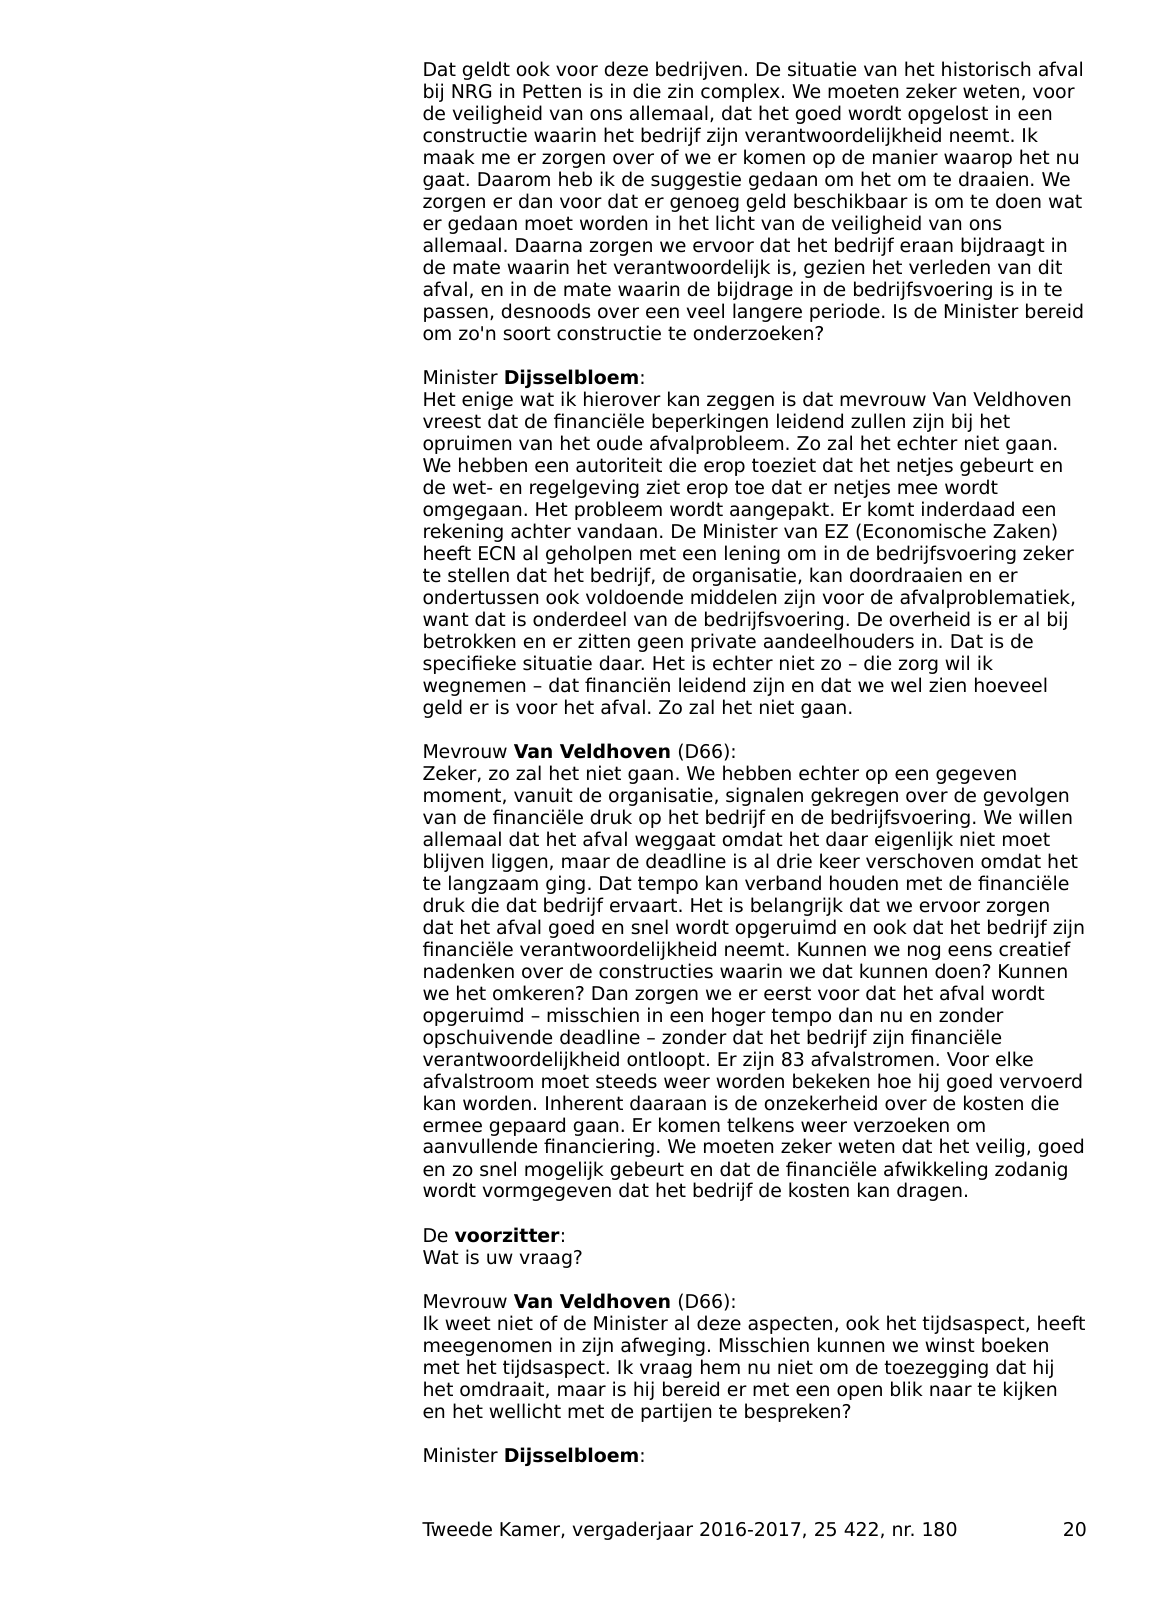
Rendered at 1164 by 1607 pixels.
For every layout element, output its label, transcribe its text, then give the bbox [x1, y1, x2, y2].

text Minister Dijsselbloem: [422, 1445, 1087, 1467]
text Wat is uw vraag? [422, 1247, 1087, 1268]
text Ik weet niet of de Minister al deze aspecten, ook het tijdsaspect, heeft meegenomen in zijn afweging. Misschien kunnen we winst boeken met het tijdsaspect. Ik vraag hem nu niet om de toezegging dat hij het omdraait, maar is hij bereid er met een open blik naar te kijken en het wellicht met de partijen te bespreken? [422, 1313, 1087, 1423]
text Minister Dijsselbloem: [422, 367, 1087, 389]
text Zeker, zo zal het niet gaan. We hebben echter op een gegeven moment, vanuit de organisatie, signalen gekregen over de gevolgen van de financiële druk op het bedrijf en de bedrijfsvoering. We willen allemaal dat het afval weggaat omdat het daar eigenlijk niet moet blijven liggen, maar de deadline is al drie keer verschoven omdat het te langzaam ging. Dat tempo kan verband houden met de financiële druk die dat bedrijf ervaart. Het is belangrijk dat we ervoor zorgen dat het afval goed en snel wordt opgeruimd en ook dat het bedrijf zijn financiële verantwoordelijkheid neemt. Kunnen we nog eens creatief nadenken over de constructies waarin we dat kunnen doen? Kunnen we het omkeren? Dan zorgen we er eerst voor dat het afval wordt opgeruimd – misschien in een hoger tempo dan nu en zonder opschuivende deadline – zonder dat het bedrijf zijn financiële verantwoordelijkheid ontloopt. Er zijn 83 afvalstromen. Voor elke afvalstroom moet steeds weer worden bekeken hoe hij goed vervoerd kan worden. Inherent daaraan is de onzekerheid over de kosten die ermee gepaard gaan. Er komen telkens weer verzoeken om aanvullende financiering. We moeten zeker weten dat het veilig, goed en zo snel mogelijk gebeurt en dat de financiële afwikkeling zodanig wordt vormgegeven dat het bedrijf de kosten kan dragen. [422, 763, 1087, 1202]
text Het enige wat ik hierover kan zeggen is dat mevrouw Van Veldhoven vreest dat de financiële beperkingen leidend zullen zijn bij het opruimen van het oude afvalprobleem. Zo zal het echter niet gaan. We hebben een autoriteit die erop toeziet dat het netjes gebeurt en de wet- en regelgeving ziet erop toe dat er netjes mee wordt omgegaan. Het probleem wordt aangepakt. Er komt inderdaad een rekening achter vandaan. De Minister van EZ (Economische Zaken) heeft ECN al geholpen met een lening om in de bedrijfsvoering zeker te stellen dat het bedrijf, de organisatie, kan doordraaien en er ondertussen ook voldoende middelen zijn voor de afvalproblematiek, want dat is onderdeel van de bedrijfsvoering. De overheid is er al bij betrokken en er zitten geen private aandeelhouders in. Dat is de specifieke situatie daar. Het is echter niet zo – die zorg wil ik wegnemen – dat financiën leidend zijn en dat we wel zien hoeveel geld er is voor het afval. Zo zal het niet gaan. [422, 389, 1087, 719]
text Dat geldt ook voor deze bedrijven. De situatie van het historisch afval bij NRG in Petten is in die zin complex. We moeten zeker weten, voor de veiligheid van ons allemaal, dat het goed wordt opgelost in een constructie waarin het bedrijf zijn verantwoordelijkheid neemt. Ik maak me er zorgen over of we er komen op de manier waarop het nu gaat. Daarom heb ik de suggestie gedaan om het om te draaien. We zorgen er dan voor dat er genoeg geld beschikbaar is om te doen wat er gedaan moet worden in het licht van de veiligheid van ons allemaal. Daarna zorgen we ervoor dat het bedrijf eraan bijdraagt in de mate waarin het verantwoordelijk is, gezien het verleden van dit afval, en in de mate waarin de bijdrage in de bedrijfsvoering is in te passen, desnoods over een veel langere periode. Is de Minister bereid om zo'n soort constructie te onderzoeken? [422, 59, 1087, 345]
text Mevrouw Van Veldhoven (D66): [422, 1291, 1087, 1313]
text Mevrouw Van Veldhoven (D66): [422, 741, 1087, 763]
text De voorzitter: [422, 1224, 1087, 1247]
